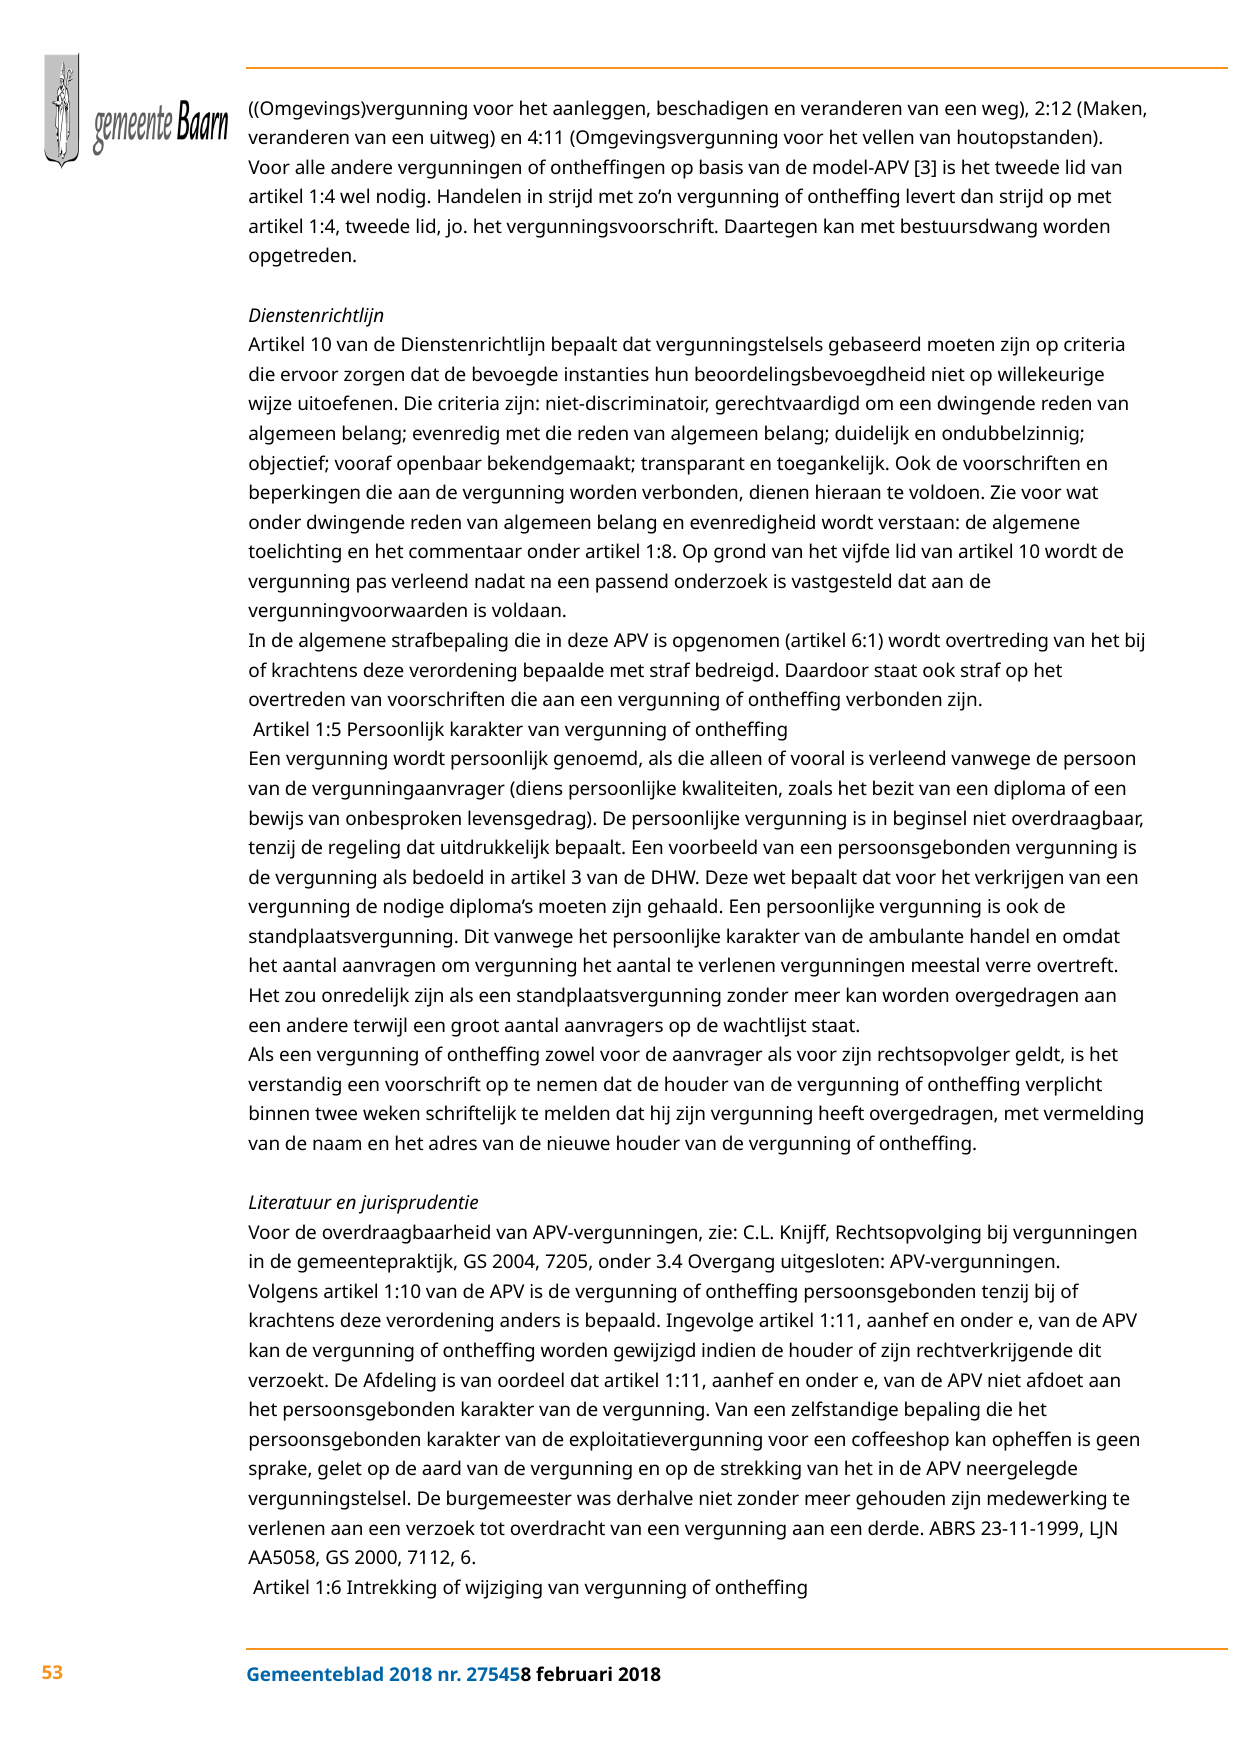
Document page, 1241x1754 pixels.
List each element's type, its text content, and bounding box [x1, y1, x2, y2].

text Volgens artikel 1:10 van de APV is de vergunning of ontheffing persoonsgebonden tenzij bij of krachtens deze verordening anders is bepaald. Ingevolge artikel 1:11, aanhef en onder e, van de APV kan de vergunning of ontheffing worden gewijzigd indien de houder of zijn rechtverkrijgende dit verzoekt. De Afdeling is van oordeel dat artikel 1:11, aanhef en onder e, van de APV niet afdoet aan het persoonsgebonden karakter van de vergunning. Van een zelfstandige bepaling die het persoonsgebonden karakter van de exploitatievergunning voor een coffeeshop kan opheffen is geen sprake, gelet op de aard van de vergunning en op de strekking van het in de APV neergelegde vergunningstelsel. De burgemeester was derhalve niet zonder meer gehouden zijn medewerking te verlenen aan een verzoek tot overdracht van een vergunning aan een derde. ABRS 23-11-1999, LJN AA5058, GS 2000, 7112, 6. [248, 1278, 1152, 1570]
text Een vergunning wordt persoonlijk genoemd, als die alleen of vooral is verleend vanwege de persoon van de vergunningaanvrager (diens persoonlijke kwaliteiten, zoals het bezit van een diploma of een bewijs van onbesproken levensgedrag). De persoonlijke vergunning is in beginsel niet overdraagbaar, tenzij de regeling dat uitdrukkelijk bepaalt. Een voorbeeld van een persoonsgebonden vergunning is de vergunning als bedoeld in artikel 3 van de DHW. Deze wet bepaalt dat voor het verkrijgen van een vergunning de nodige diploma’s moeten zijn gehaald. Een persoonlijke vergunning is ook de standplaatsvergunning. Dit vanwege het persoonlijke karakter van de ambulante handel en omdat het aantal aanvragen om vergunning het aantal te verlenen vergunningen meestal verre overtreft. Het zou onredelijk zijn als een standplaatsvergunning zonder meer kan worden overgedragen aan een andere terwijl een groot aantal aanvragers op de wachtlijst staat. [248, 746, 1152, 1038]
text In de algemene strafbepaling die in deze APV is opgenomen (artikel 6:1) wordt overtreding van het bij of krachtens deze verordening bepaalde met straf bedreigd. Daardoor staat ook straf op het overtreden van voorschriften die aan een vergunning of ontheffing verbonden zijn. [248, 627, 1152, 712]
picture [41, 47, 231, 172]
text ((Omgevings)vergunning voor het aanleggen, beschadigen en veranderen van een weg), 2:12 (Maken, veranderen van een uitweg) en 4:11 (Omgevingsvergunning voor het vellen van houtopstanden). [248, 95, 1152, 150]
text Dienstenrichtlijn [248, 302, 1152, 328]
text Artikel 1:6 Intrekking of wijziging van vergunning of ontheffing [248, 1574, 1152, 1600]
text Artikel 10 van de Dienstenrichtlijn bepaalt dat vergunningstelsels gebaseerd moeten zijn op criteria die ervoor zorgen dat de bevoegde instanties hun beoordelingsbevoegdheid niet op willekeurige wijze uitoefenen. Die criteria zijn: niet-discriminatoir, gerechtvaardigd om een dwingende reden van algemeen belang; evenredig met die reden van algemeen belang; duidelijk en ondubbelzinnig; objectief; vooraf openbaar bekendgemaakt; transparant en toegankelijk. Ook de voorschriften en beperkingen die aan de vergunning worden verbonden, dienen hieraan te voldoen. Zie voor wat onder dwingende reden van algemeen belang en evenredigheid wordt verstaan: de algemene toelichting en het commentaar onder artikel 1:8. Op grond van het vijfde lid van artikel 10 wordt de vergunning pas verleend nadat na een passend onderzoek is vastgesteld dat aan de vergunningvoorwaarden is voldaan. [248, 331, 1152, 623]
text Voor de overdraagbaarheid van APV-vergunningen, zie: C.L. Knijff, Rechtsopvolging bij vergunningen in de gemeentepraktijk, GS 2004, 7205, onder 3.4 Overgang uitgesloten: APV-vergunningen. [248, 1219, 1152, 1274]
text Als een vergunning of ontheffing zowel voor de aanvrager als voor zijn rechtsopvolger geldt, is het verstandig een voorschrift op te nemen dat de houder van de vergunning of ontheffing verplicht binnen twee weken schriftelijk te melden dat hij zijn vergunning heeft overgedragen, met vermelding van de naam en het adres van de nieuwe houder van de vergunning of ontheffing. [248, 1041, 1152, 1156]
text Artikel 1:5 Persoonlijk karakter van vergunning of ontheffing [248, 716, 1152, 742]
text Literatuur en jurisprudentie [248, 1189, 1152, 1215]
text Voor alle andere vergunningen of ontheffingen op basis van de model-APV [3] is het tweede lid van artikel 1:4 wel nodig. Handelen in strijd met zo’n vergunning of ontheffing levert dan strijd op met artikel 1:4, tweede lid, jo. het vergunningsvoorschrift. Daartegen kan met bestuursdwang worden opgetreden. [248, 154, 1152, 268]
